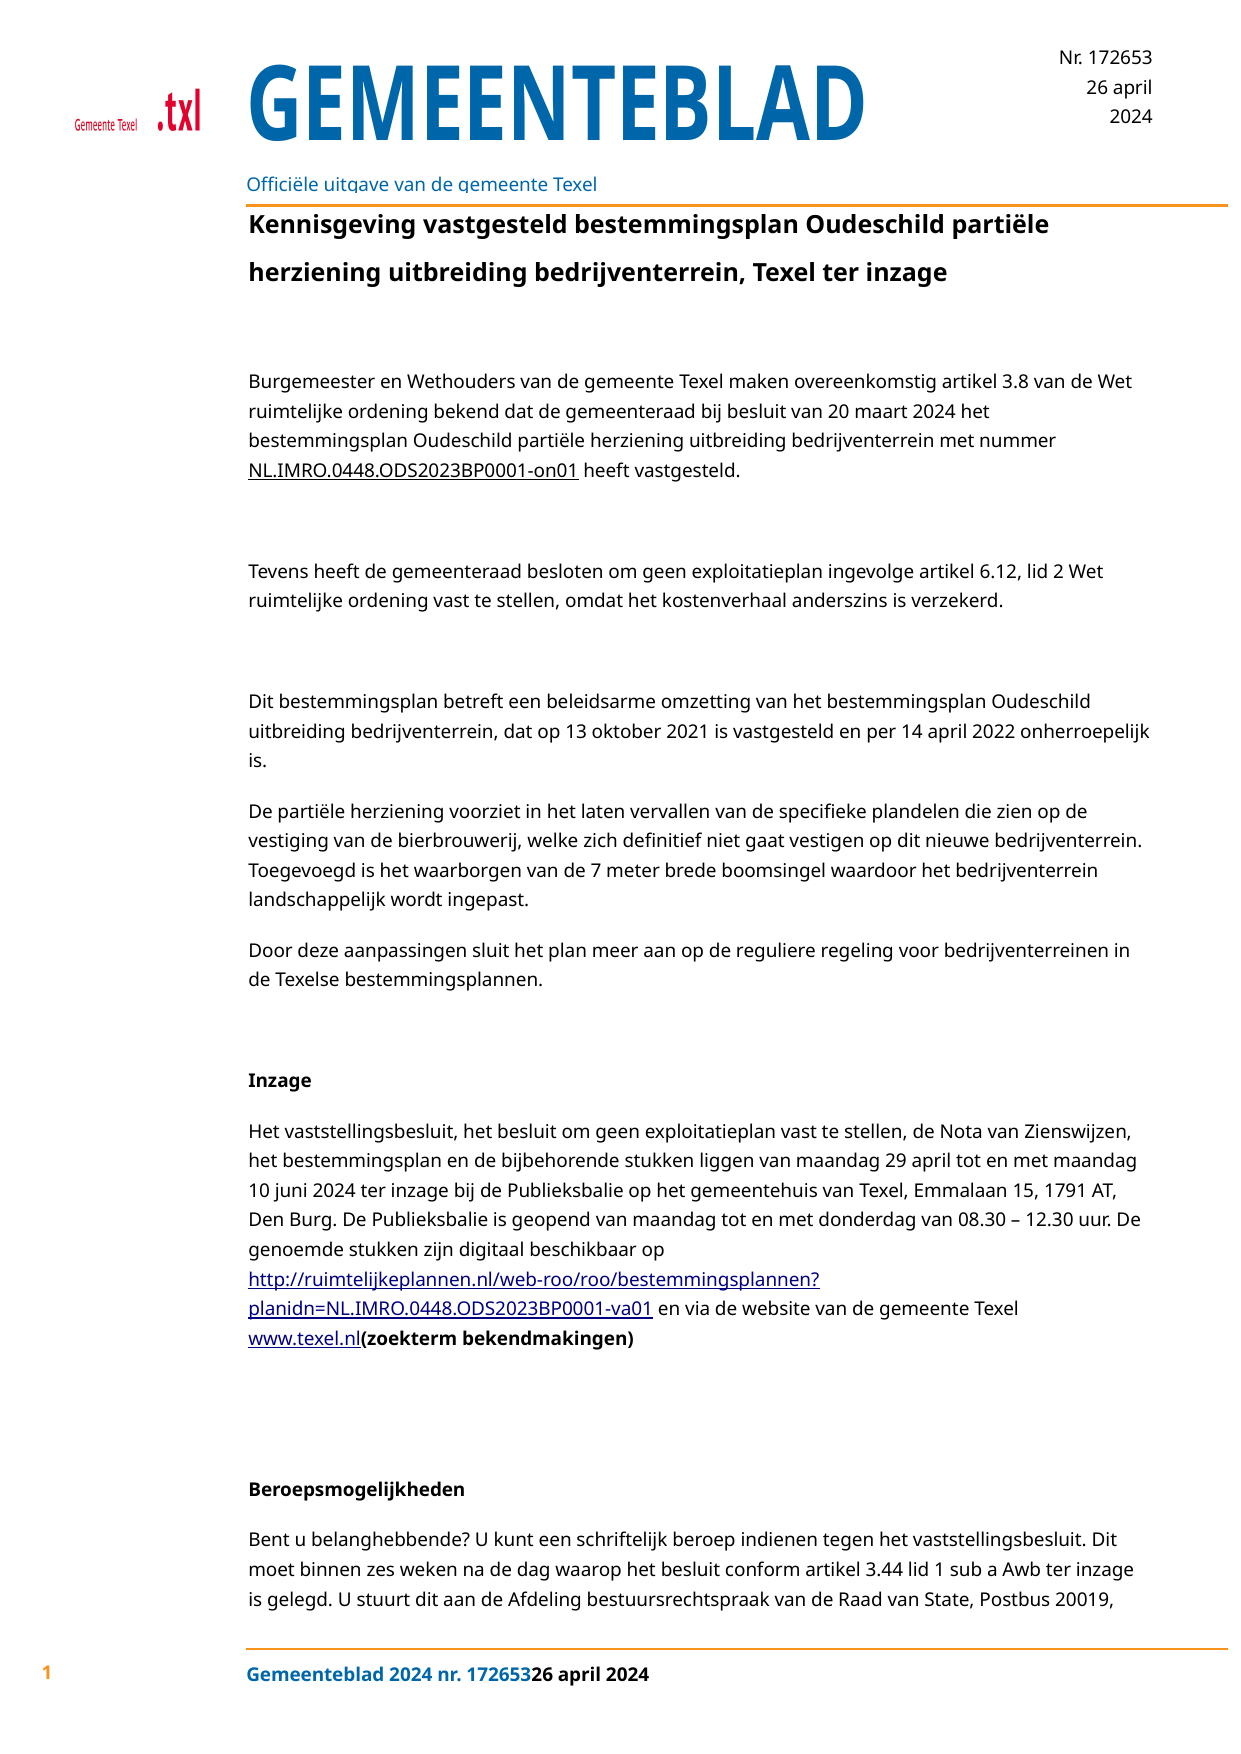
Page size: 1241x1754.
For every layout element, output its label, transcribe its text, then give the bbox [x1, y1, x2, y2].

text Beroepsmogelijkheden [248, 1476, 1152, 1502]
text Kennisgeving vastgesteld bestemmingsplan Oudeschild partiële herziening uitbreiding bedrijventerrein, Texel ter inzage [248, 207, 1152, 288]
text Inzage [248, 1067, 1152, 1093]
text Dit bestemmingsplan betreft een beleidsarme omzetting van het bestemmingsplan Oudeschild uitbreiding bedrijventerrein, dat op 13 oktober 2021 is vastgesteld en per 14 april 2022 onherroepelijk is. [248, 688, 1152, 773]
text Tevens heeft de gemeenteraad besloten om geen exploitatieplan ingevolge artikel 6.12, lid 2 Wet ruimtelijke ordening vast te stellen, omdat het kostenverhaal anderszins is verzekerd. [248, 558, 1152, 613]
text De partiële herziening voorziet in het laten vervallen van de specifieke plandelen die zien op de vestiging van de bierbrouwerij, welke zich definitief niet gaat vestigen op dit nieuwe bedrijventerrein. Toegevoegd is het waarborgen van de 7 meter brede boomsingel waardoor het bedrijventerrein landschappelijk wordt ingepast. [248, 798, 1152, 912]
text Burgemeester en Wethouders van de gemeente Texel maken overeenkomstig artikel 3.8 van de Wet ruimtelijke ordening bekend dat de gemeenteraad bij besluit van 20 maart 2024 het bestemmingsplan Oudeschild partiële herziening uitbreiding bedrijventerrein met nummer NL.IMRO.0448.ODS2023BP0001-on01 heeft vastgesteld. [248, 368, 1152, 483]
text Door deze aanpassingen sluit het plan meer aan op de reguliere regeling voor bedrijventerreinen in de Texelse bestemmingsplannen. [248, 937, 1152, 992]
picture [41, 47, 231, 172]
text Bent u belanghebbende? U kunt een schriftelijk beroep indienen tegen het vaststellingsbesluit. Dit moet binnen zes weken na de dag waarop het besluit conform artikel 3.44 lid 1 sub a Awb ter inzage is gelegd. U stuurt dit aan de Afdeling bestuursrechtspraak van de Raad van State, Postbus 20019, [248, 1527, 1152, 1612]
text Het vaststellingsbesluit, het besluit om geen exploitatieplan vast te stellen, de Nota van Zienswijzen, het bestemmingsplan en de bijbehorende stukken liggen van maandag 29 april tot en met maandag 10 juni 2024 ter inzage bij de Publieksbalie op het gemeentehuis van Texel, Emmalaan 15, 1791 AT, Den Burg. De Publieksbalie is geopend van maandag tot en met donderdag van 08.30 – 12.30 uur. De genoemde stukken zijn digitaal beschikbaar op http://ruimtelijkeplannen.nl/web-roo/roo/bestemmingsplannen?planidn=NL.IMRO.0448.ODS2023BP0001-va01 en via de website van de gemeente Texel www.texel.nl(zoekterm bekendmakingen) [248, 1118, 1152, 1351]
